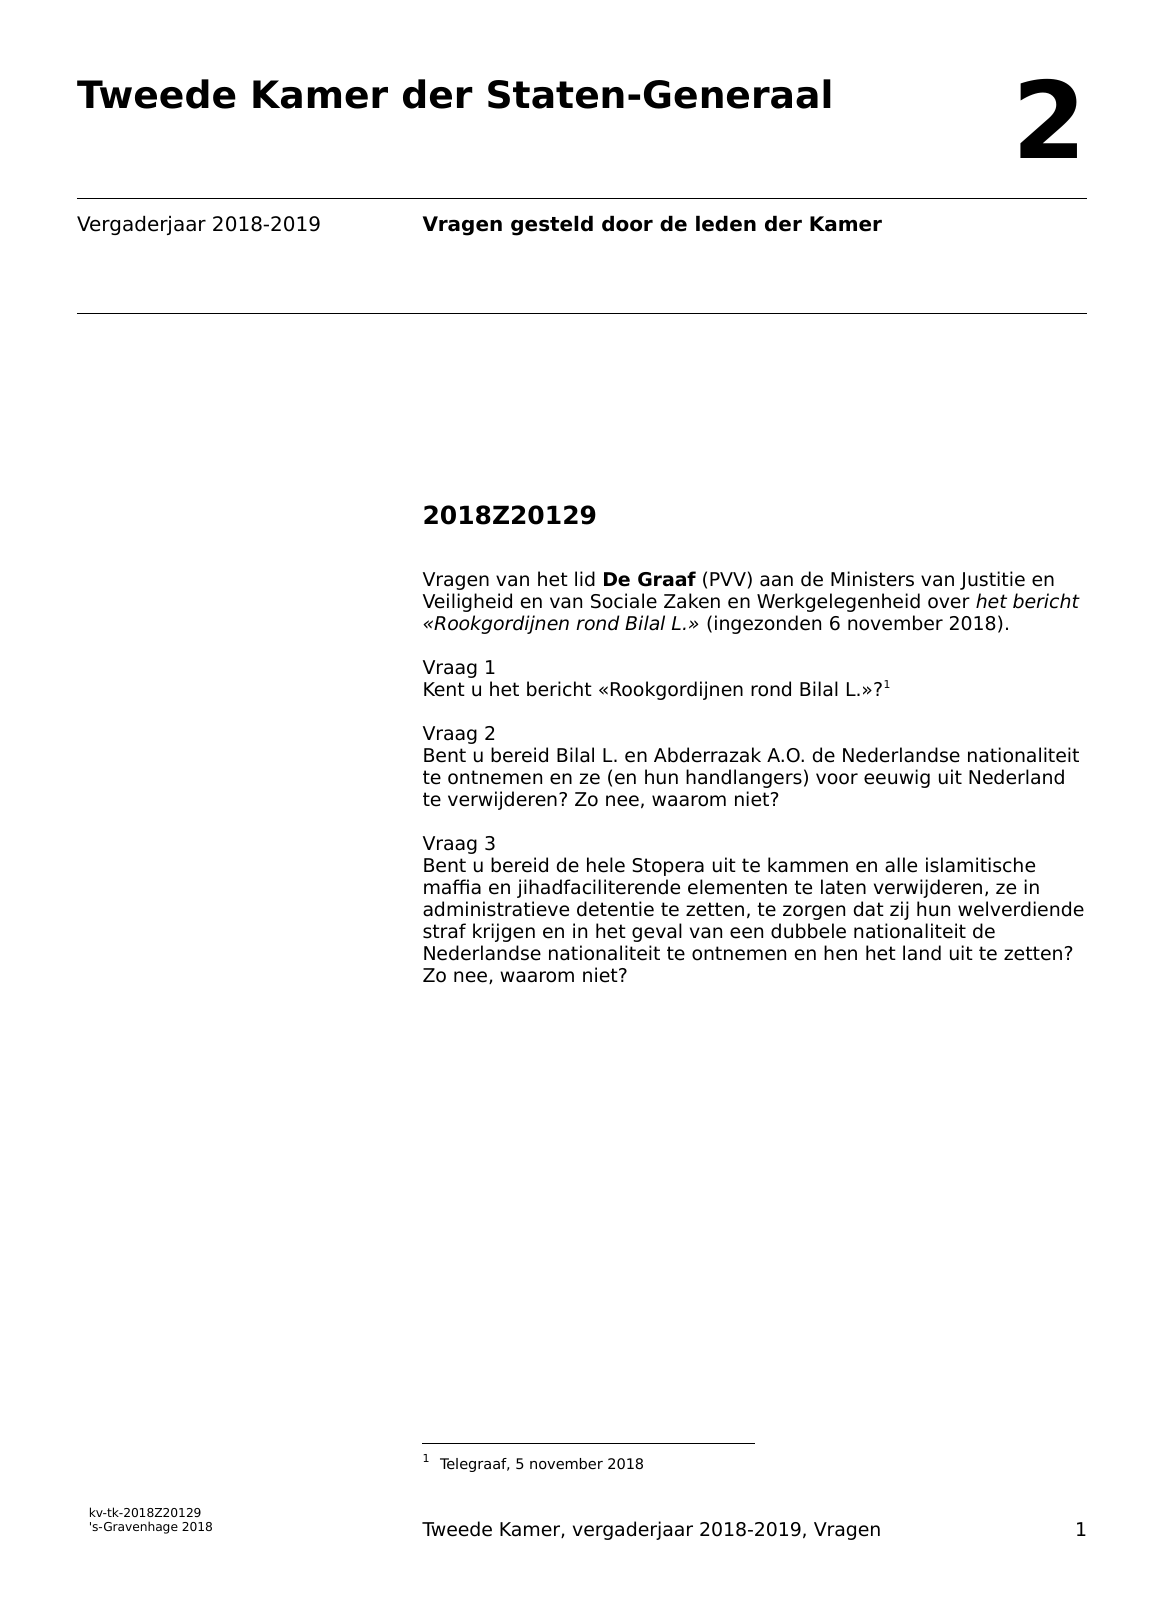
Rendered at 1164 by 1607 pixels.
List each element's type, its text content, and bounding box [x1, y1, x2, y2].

table_header Tweede Kamer der Staten-Generaal [77, 59, 886, 198]
text Vraag 1 [422, 657, 1087, 679]
table_header 2 [886, 59, 1087, 198]
text Bent u bereid Bilal L. en Abderrazak A.O. de Nederlandse nationaliteit te ontnemen en ze (en hun handlangers) voor eeuwig uit Nederland te verwijderen? Zo nee, waarom niet? [422, 745, 1087, 811]
table_cell Vragen gesteld door de leden der Kamer [422, 199, 1087, 313]
text Bent u bereid de hele Stopera uit te kammen en alle islamitische maffia en jihadfaciliterende elementen te laten verwijderen, ze in administratieve detentie te zetten, te zorgen dat zij hun welverdiende straf krijgen en in het geval van een dubbele nationaliteit de Nederlandse nationaliteit te ontnemen en hen het land uit te zetten? Zo nee, waarom niet? [422, 855, 1087, 987]
text 2018Z20129 [422, 501, 1087, 531]
text 's-Gravenhage 2018 [88, 1520, 323, 1534]
text Vraag 2 [422, 723, 1087, 745]
text Vragen van het lid De Graaf (PVV) aan de Ministers van Justitie en Veiligheid en van Sociale Zaken en Werkgelegenheid over het bericht «Rookgordijnen rond Bilal L.» (ingezonden 6 november 2018). [422, 569, 1087, 635]
text Vraag 3 [422, 833, 1087, 855]
text Kent u het bericht «Rookgordijnen rond Bilal L.»? [422, 679, 1087, 701]
text kv-tk-2018Z20129 [88, 1506, 323, 1520]
text Telegraaf, 5 november 2018 [422, 1452, 1087, 1474]
table_cell Vergaderjaar 2018-2019 [77, 199, 422, 313]
